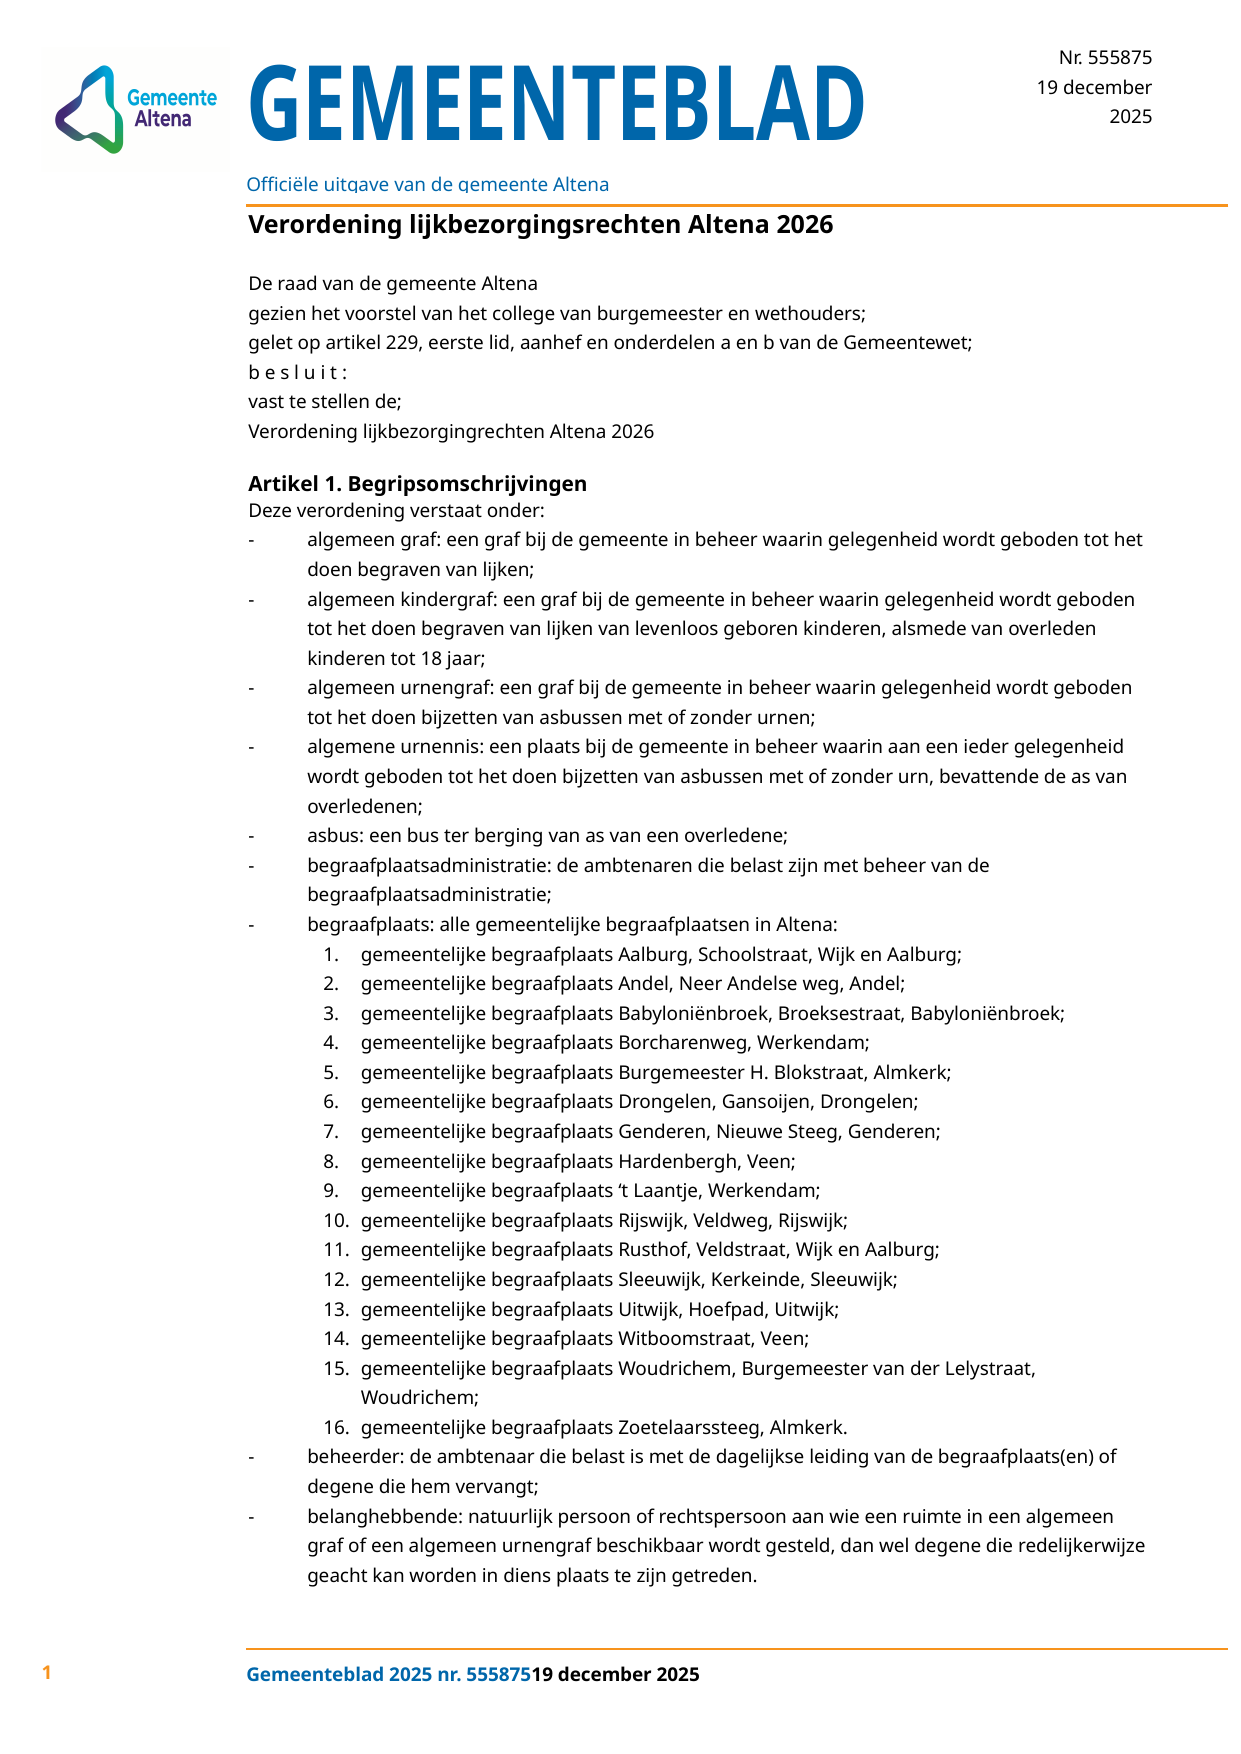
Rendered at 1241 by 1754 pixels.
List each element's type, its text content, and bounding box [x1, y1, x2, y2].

list gemeentelijke begraafplaats Andel, Neer Andelse weg, Andel; [323, 970, 1152, 996]
list asbus: een bus ter berging van as van een overledene; [248, 822, 1152, 848]
text Deze verordening verstaat onder: [248, 497, 1152, 523]
list gemeentelijke begraafplaats Babyloniënbroek, Broeksestraat, Babyloniënbroek; [323, 1000, 1152, 1026]
text Verordening lijkbezorgingrechten Altena 2026 [248, 418, 1152, 444]
list gemeentelijke begraafplaats ‘t Laantje, Werkendam; [323, 1177, 1152, 1203]
text Artikel 1. Begripsomschrijvingen [248, 469, 1152, 497]
list gemeentelijke begraafplaats Witboomstraat, Veen; [323, 1325, 1152, 1351]
list gemeentelijke begraafplaats Drongelen, Gansoijen, Drongelen; [323, 1089, 1152, 1114]
list gemeentelijke begraafplaats Zoetelaarssteeg, Almkerk. [323, 1414, 1152, 1440]
text gezien het voorstel van het college van burgemeester en wethouders; [248, 300, 1152, 326]
list gemeentelijke begraafplaats Sleeuwijk, Kerkeinde, Sleeuwijk; [323, 1266, 1152, 1292]
list beheerder: de ambtenaar die belast is met de dagelijkse leiding van de begraafplaats(en) of degene die hem vervangt; [248, 1444, 1152, 1499]
list gemeentelijke begraafplaats Burgemeester H. Blokstraat, Almkerk; [323, 1059, 1152, 1085]
list gemeentelijke begraafplaats Aalburg, Schoolstraat, Wijk en Aalburg; [323, 941, 1152, 967]
text vast te stellen de; [248, 389, 1152, 414]
list algemeen urnengraf: een graf bij de gemeente in beheer waarin gelegenheid wordt geboden tot het doen bijzetten van asbussen met of zonder urnen; [248, 674, 1152, 730]
list algemeen graf: een graf bij de gemeente in beheer waarin gelegenheid wordt geboden tot het doen begraven van lijken; [248, 527, 1152, 582]
list begraafplaatsadministratie: de ambtenaren die belast zijn met beheer van de begraafplaatsadministratie; [248, 852, 1152, 907]
text De raad van de gemeente Altena [248, 270, 1152, 296]
text gelet op artikel 229, eerste lid, aanhef en onderdelen a en b van de Gemeentewet; [248, 329, 1152, 355]
list gemeentelijke begraafplaats Rusthof, Veldstraat, Wijk en Aalburg; [323, 1237, 1152, 1262]
list gemeentelijke begraafplaats Hardenbergh, Veen; [323, 1148, 1152, 1174]
picture [41, 47, 231, 172]
list algemene urnennis: een plaats bij de gemeente in beheer waarin aan een ieder gelegenheid wordt geboden tot het doen bijzetten van asbussen met of zonder urn, bevattende de as van overledenen; [248, 734, 1152, 819]
text Verordening lijkbezorgingsrechten Altena 2026 [248, 207, 1152, 241]
list gemeentelijke begraafplaats Woudrichem, Burgemeester van der Lelystraat, Woudrichem; [323, 1355, 1152, 1410]
list gemeentelijke begraafplaats Rijswijk, Veldweg, Rijswijk; [323, 1207, 1152, 1233]
list gemeentelijke begraafplaats Borcharenweg, Werkendam; [323, 1029, 1152, 1055]
list gemeentelijke begraafplaats Genderen, Nieuwe Steeg, Genderen; [323, 1118, 1152, 1144]
list gemeentelijke begraafplaats Uitwijk, Hoefpad, Uitwijk; [323, 1296, 1152, 1322]
list algemeen kindergraf: een graf bij de gemeente in beheer waarin gelegenheid wordt geboden tot het doen begraven van lijken van levenloos geboren kinderen, alsmede van overleden kinderen tot 18 jaar; [248, 586, 1152, 671]
list belanghebbende: natuurlijk persoon of rechtspersoon aan wie een ruimte in een algemeen graf of een algemeen urnengraf beschikbaar wordt gesteld, dan wel degene die redelijkerwijze geacht kan worden in diens plaats te zijn getreden. [248, 1503, 1152, 1588]
text b e s l u i t : [248, 359, 1152, 385]
list begraafplaats: alle gemeentelijke begraafplaatsen in Altena: [248, 911, 1152, 937]
